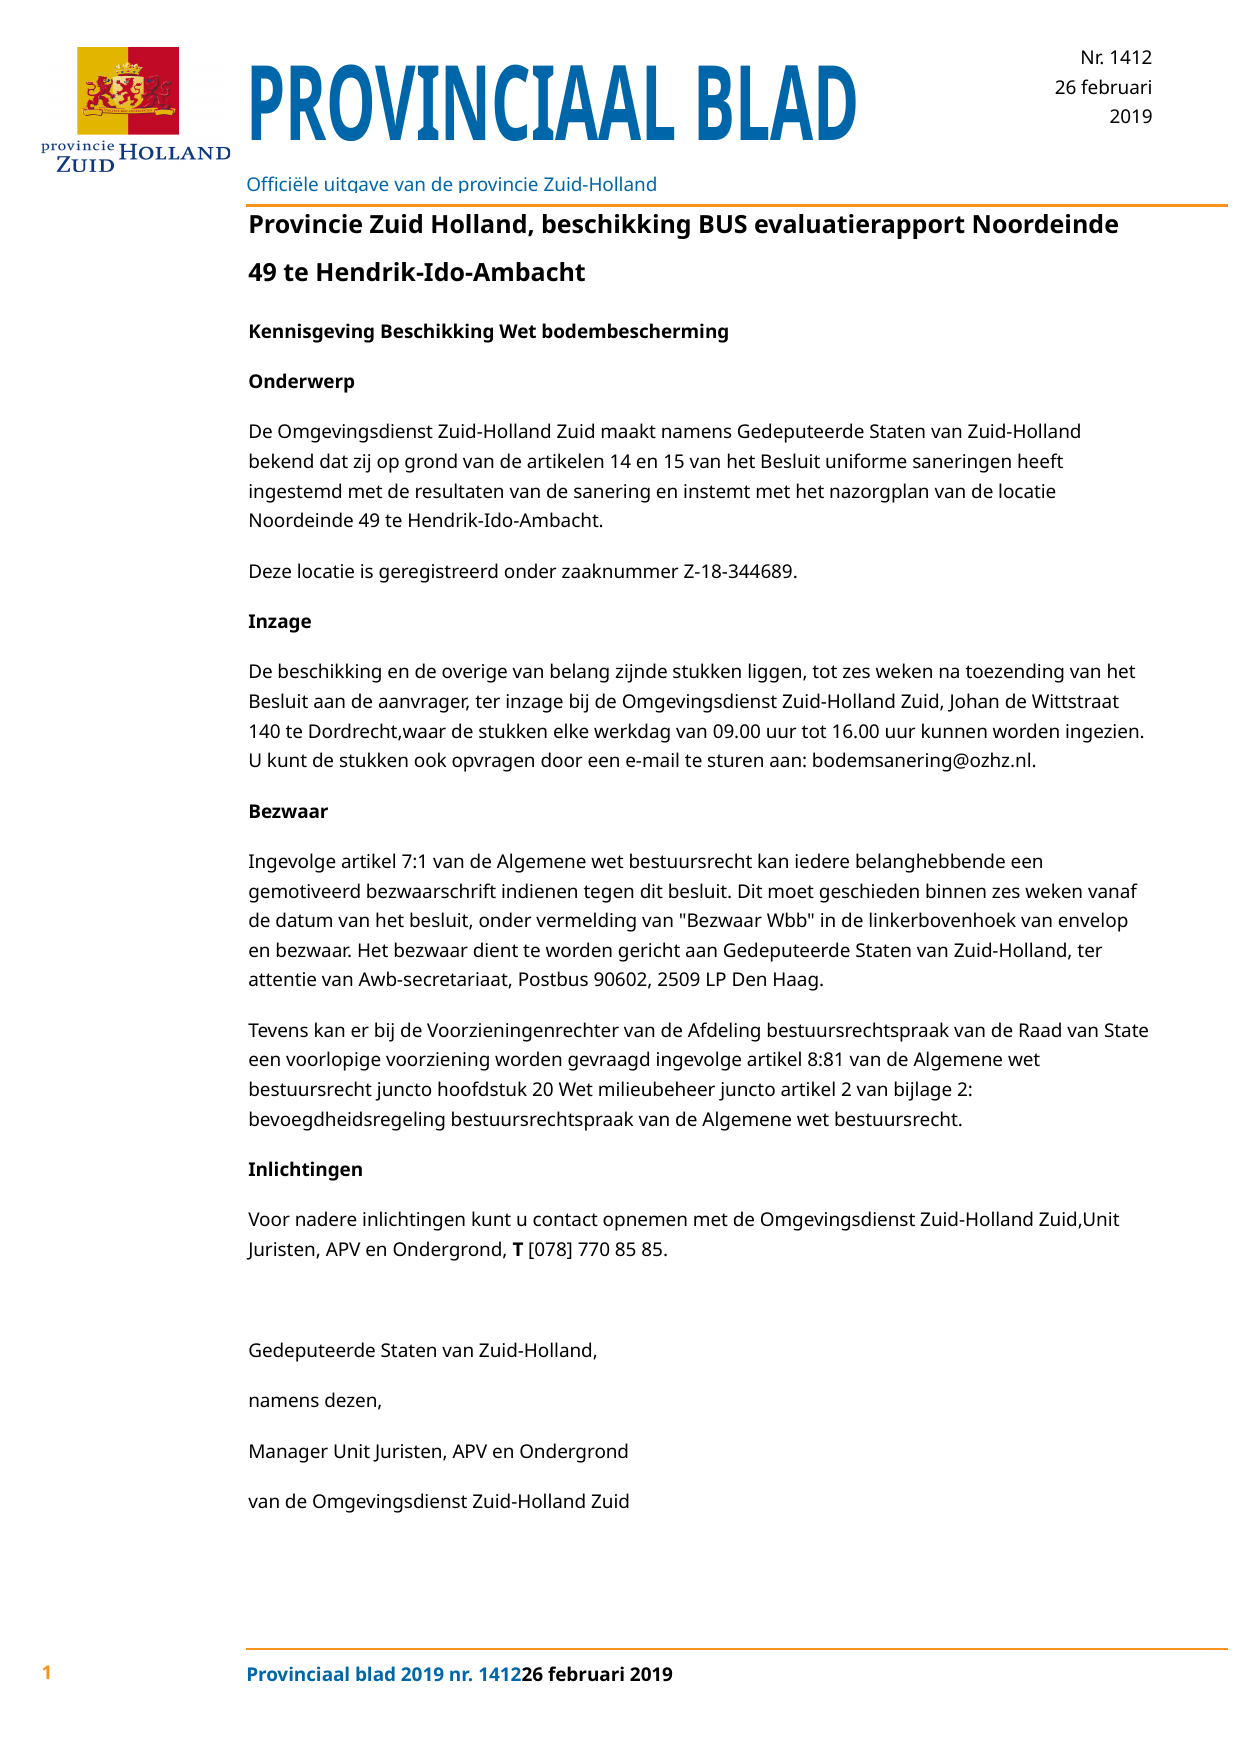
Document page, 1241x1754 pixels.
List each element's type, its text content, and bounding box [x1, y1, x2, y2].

text Provincie Zuid Holland, beschikking BUS evaluatierapport Noordeinde 49 te Hendrik-Ido-Ambacht [248, 207, 1152, 288]
text Inzage [248, 608, 1152, 634]
text De Omgevingsdienst Zuid-Holland Zuid maakt namens Gedeputeerde Staten van Zuid-Holland bekend dat zij op grond van de artikelen 14 en 15 van het Besluit uniforme saneringen heeft ingestemd met de resultaten van de sanering en instemt met het nazorgplan van de locatie Noordeinde 49 te Hendrik-Ido-Ambacht. [248, 419, 1152, 533]
text Gedeputeerde Staten van Zuid-Holland, [248, 1337, 1152, 1363]
text Voor nadere inlichtingen kunt u contact opnemen met de Omgevingsdienst Zuid-Holland Zuid,Unit Juristen, APV en Ondergrond, T [078] 770 85 85. [248, 1207, 1152, 1262]
text Ingevolge artikel 7:1 van de Algemene wet bestuursrecht kan iedere belanghebbende een gemotiveerd bezwaarschrift indienen tegen dit besluit. Dit moet geschieden binnen zes weken vanaf de datum van het besluit, onder vermelding van "Bezwaar Wbb" in de linkerbovenhoek van envelop en bezwaar. Het bezwaar dient te worden gericht aan Gedeputeerde Staten van Zuid-Holland, ter attentie van Awb-secretariaat, Postbus 90602, 2509 LP Den Haag. [248, 848, 1152, 992]
text Deze locatie is geregistreerd onder zaaknummer Z-18-344689. [248, 558, 1152, 584]
text namens dezen, [248, 1387, 1152, 1413]
text Inlichtingen [248, 1156, 1152, 1182]
text Tevens kan er bij de Voorzieningenrechter van de Afdeling bestuursrechtspraak van de Raad van State een voorlopige voorziening worden gevraagd ingevolge artikel 8:81 van de Algemene wet bestuursrecht juncto hoofdstuk 20 Wet milieubeheer juncto artikel 2 van bijlage 2: bevoegdheidsregeling bestuursrechtspraak van de Algemene wet bestuursrecht. [248, 1017, 1152, 1132]
text Bezwaar [248, 798, 1152, 824]
text Kennisgeving Beschikking Wet bodembescherming [248, 318, 1152, 344]
picture [41, 47, 231, 172]
text Manager Unit Juristen, APV en Ondergrond [248, 1438, 1152, 1464]
text Onderwerp [248, 368, 1152, 394]
text van de Omgevingsdienst Zuid-Holland Zuid [248, 1488, 1152, 1514]
text De beschikking en de overige van belang zijnde stukken liggen, tot zes weken na toezending van het Besluit aan de aanvrager, ter inzage bij de Omgevingsdienst Zuid-Holland Zuid, Johan de Wittstraat 140 te Dordrecht,waar de stukken elke werkdag van 09.00 uur tot 16.00 uur kunnen worden ingezien. U kunt de stukken ook opvragen door een e-mail te sturen aan: bodemsanering@ozhz.nl. [248, 659, 1152, 773]
